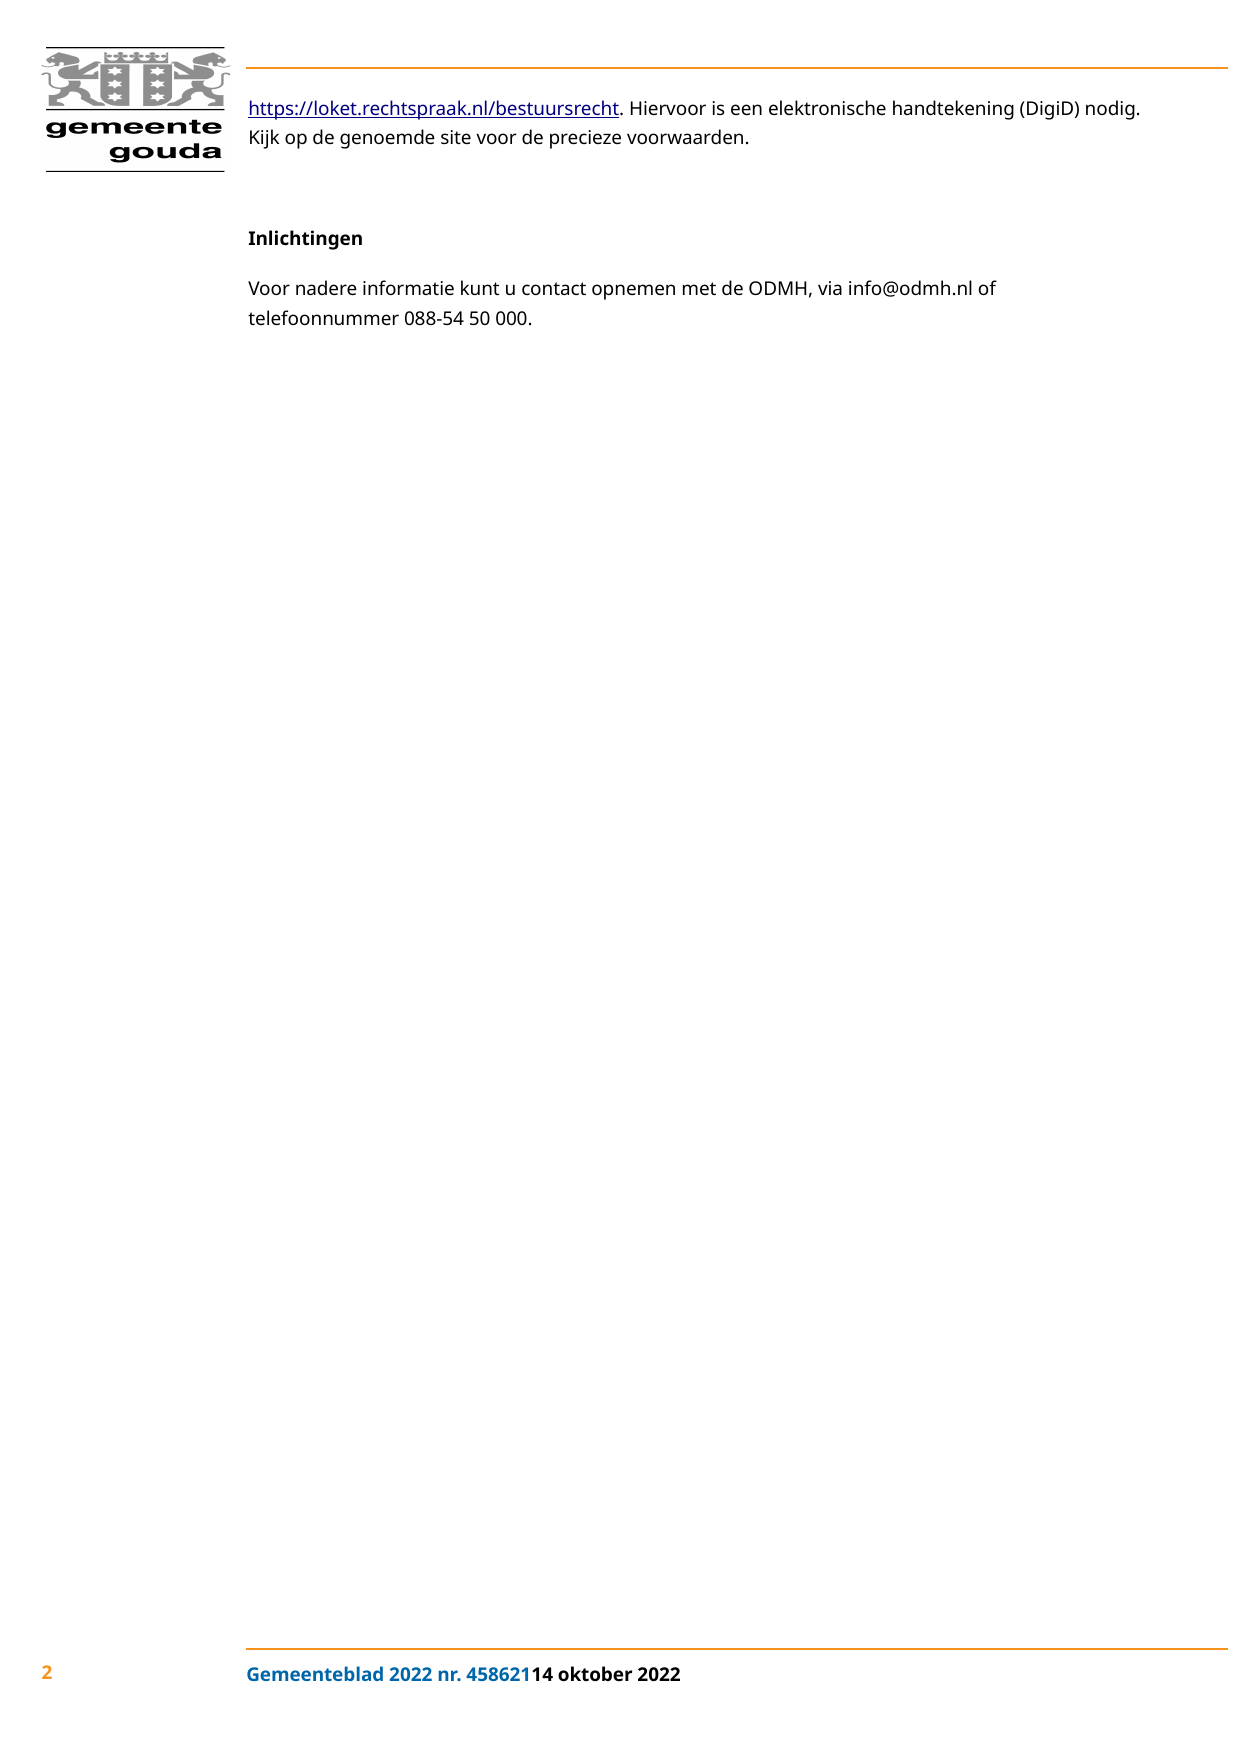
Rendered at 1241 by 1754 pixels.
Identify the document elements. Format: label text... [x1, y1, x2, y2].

text https://loket.rechtspraak.nl/bestuursrecht. Hiervoor is een elektronische handtekening (DigiD) nodig. Kijk op de genoemde site voor de precieze voorwaarden. [248, 95, 1152, 150]
text Voor nadere informatie kunt u contact opnemen met de ODMH, via info@odmh.nl of telefoonnummer 088-54 50 000. [248, 276, 1152, 331]
picture [41, 47, 231, 172]
text Inlichtingen [248, 225, 1152, 251]
